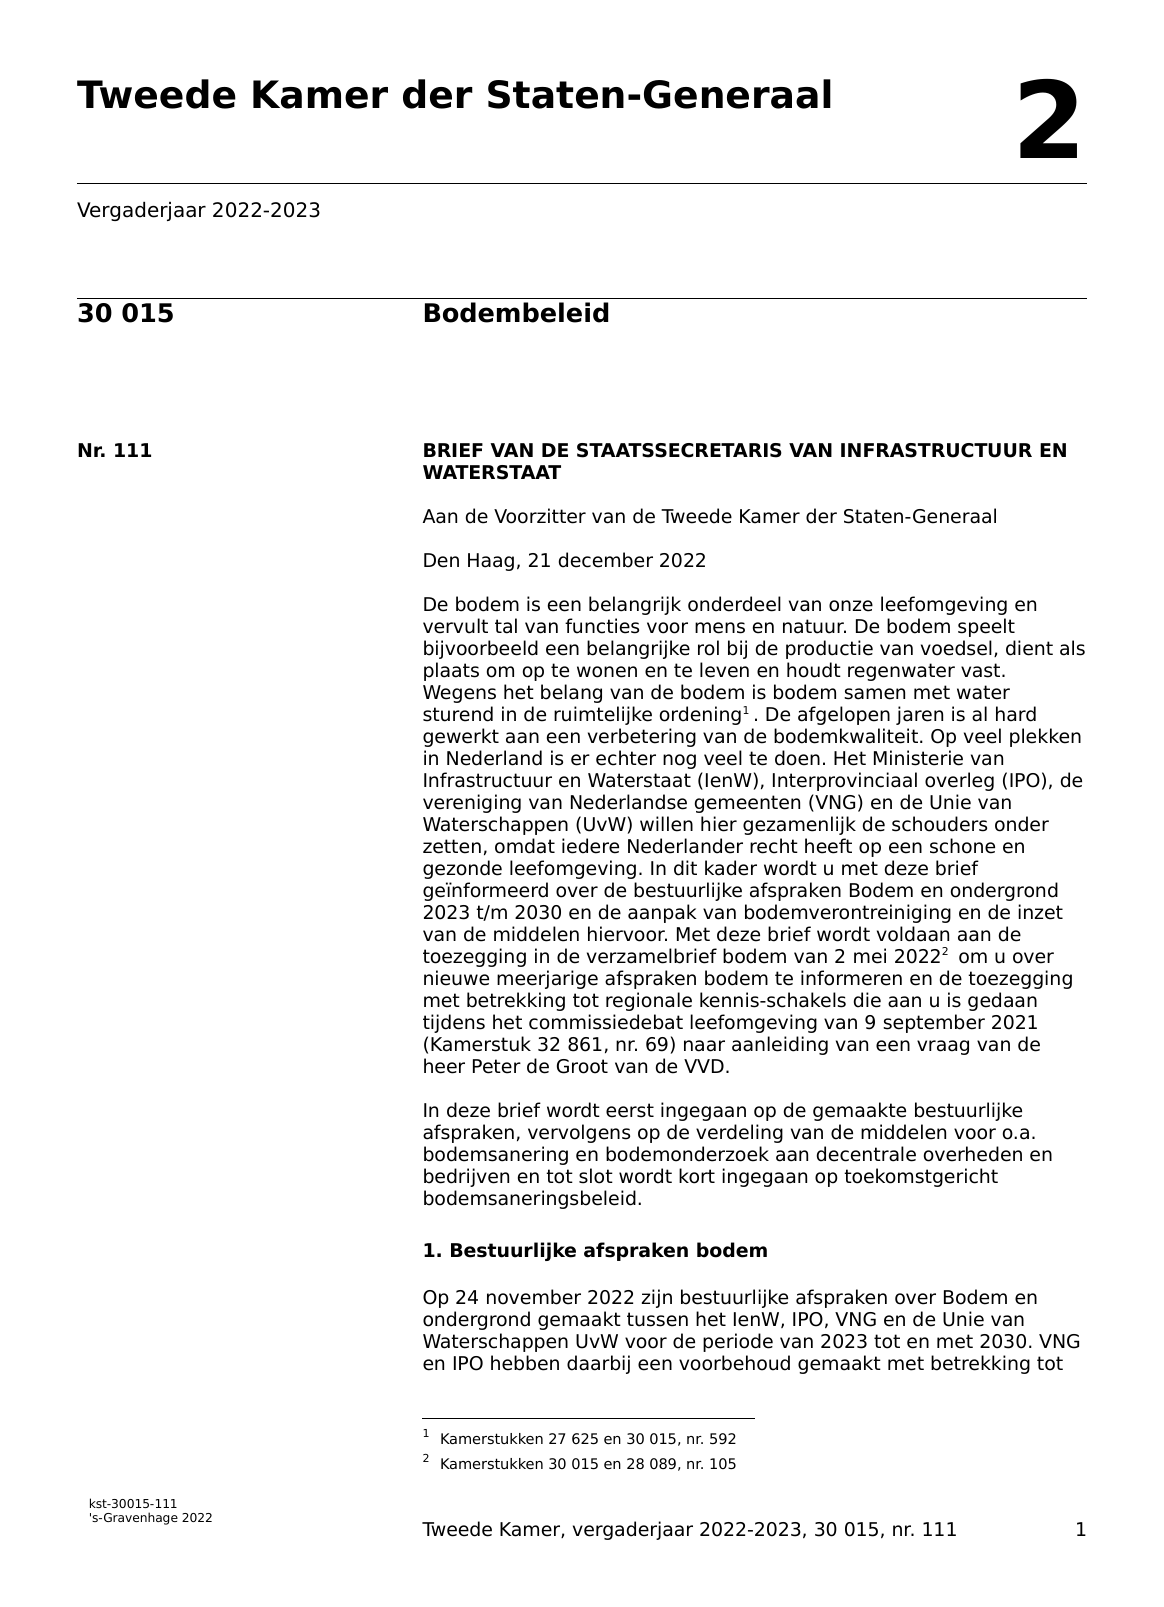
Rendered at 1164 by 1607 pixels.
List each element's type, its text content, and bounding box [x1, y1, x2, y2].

text Op 24 november 2022 zijn bestuurlijke afspraken over Bodem en ondergrond gemaakt tussen het IenW, IPO, VNG en de Unie van Waterschappen UvW voor de periode van 2023 tot en met 2030. VNG en IPO hebben daarbij een voorbehoud gemaakt met betrekking tot [422, 1287, 1087, 1375]
table_header Tweede Kamer der Staten-Generaal [77, 59, 886, 183]
table_header 2 [886, 59, 1087, 183]
text Den Haag, 21 december 2022 [422, 550, 1087, 572]
text 's-Gravenhage 2022 [88, 1511, 323, 1525]
text Kamerstukken 27 625 en 30 015, nr. 592 [422, 1427, 1087, 1449]
subtitle Nr. 111 BRIEF VAN DE STAATSSECRETARIS VAN INFRASTRUCTUUR EN WATERSTAAT [77, 440, 1087, 484]
text De bodem is een belangrijk onderdeel van onze leefomgeving en vervult tal van functies voor mens en natuur. De bodem speelt bijvoorbeeld een belangrijke rol bij de productie van voedsel, dient als plaats om op te wonen en te leven en houdt regenwater vast. Wegens het belang van de bodem is bodem samen met water sturend in de ruimtelijke ordening. De afgelopen jaren is al hard gewerkt aan een verbetering van de bodemkwaliteit. Op veel plekken in Nederland is er echter nog veel te doen. Het Ministerie van Infrastructuur en Waterstaat (IenW), Interprovinciaal overleg (IPO), de vereniging van Nederlandse gemeenten (VNG) en de Unie van Waterschappen (UvW) willen hier gezamenlijk de schouders onder zetten, omdat iedere Nederlander recht heeft op een schone en gezonde leefomgeving. In dit kader wordt u met deze brief geïnformeerd over de bestuurlijke afspraken Bodem en ondergrond 2023 t/m 2030 en de aanpak van bodemverontreiniging en de inzet van de middelen hiervoor. Met deze brief wordt voldaan aan de toezegging in de verzamelbrief bodem van 2 mei 2022 om u over nieuwe meerjarige afspraken bodem te informeren en de toezegging met betrekking tot regionale kennis-schakels die aan u is gedaan tijdens het commissiedebat leefomgeving van 9 september 2021 (Kamerstuk 32 861, nr. 69) naar aanleiding van een vraag van de heer Peter de Groot van de VVD. [422, 594, 1087, 1078]
text kst-30015-111 [88, 1497, 323, 1511]
text In deze brief wordt eerst ingegaan op de gemaakte bestuurlijke afspraken, vervolgens op de verdeling van de middelen voor o.a. bodemsanering en bodemonderzoek aan decentrale overheden en bedrijven en tot slot wordt kort ingegaan op toekomstgericht bodemsaneringsbeleid. [422, 1100, 1087, 1210]
subtitle 1. Bestuurlijke afspraken bodem [422, 1240, 1087, 1262]
table_cell Vergaderjaar 2022-2023 [77, 184, 1087, 298]
text Aan de Voorzitter van de Tweede Kamer der Staten-Generaal [422, 506, 1087, 528]
subtitle 30 015 Bodembeleid [77, 299, 1087, 329]
text Kamerstukken 30 015 en 28 089, nr. 105 [422, 1452, 1087, 1474]
